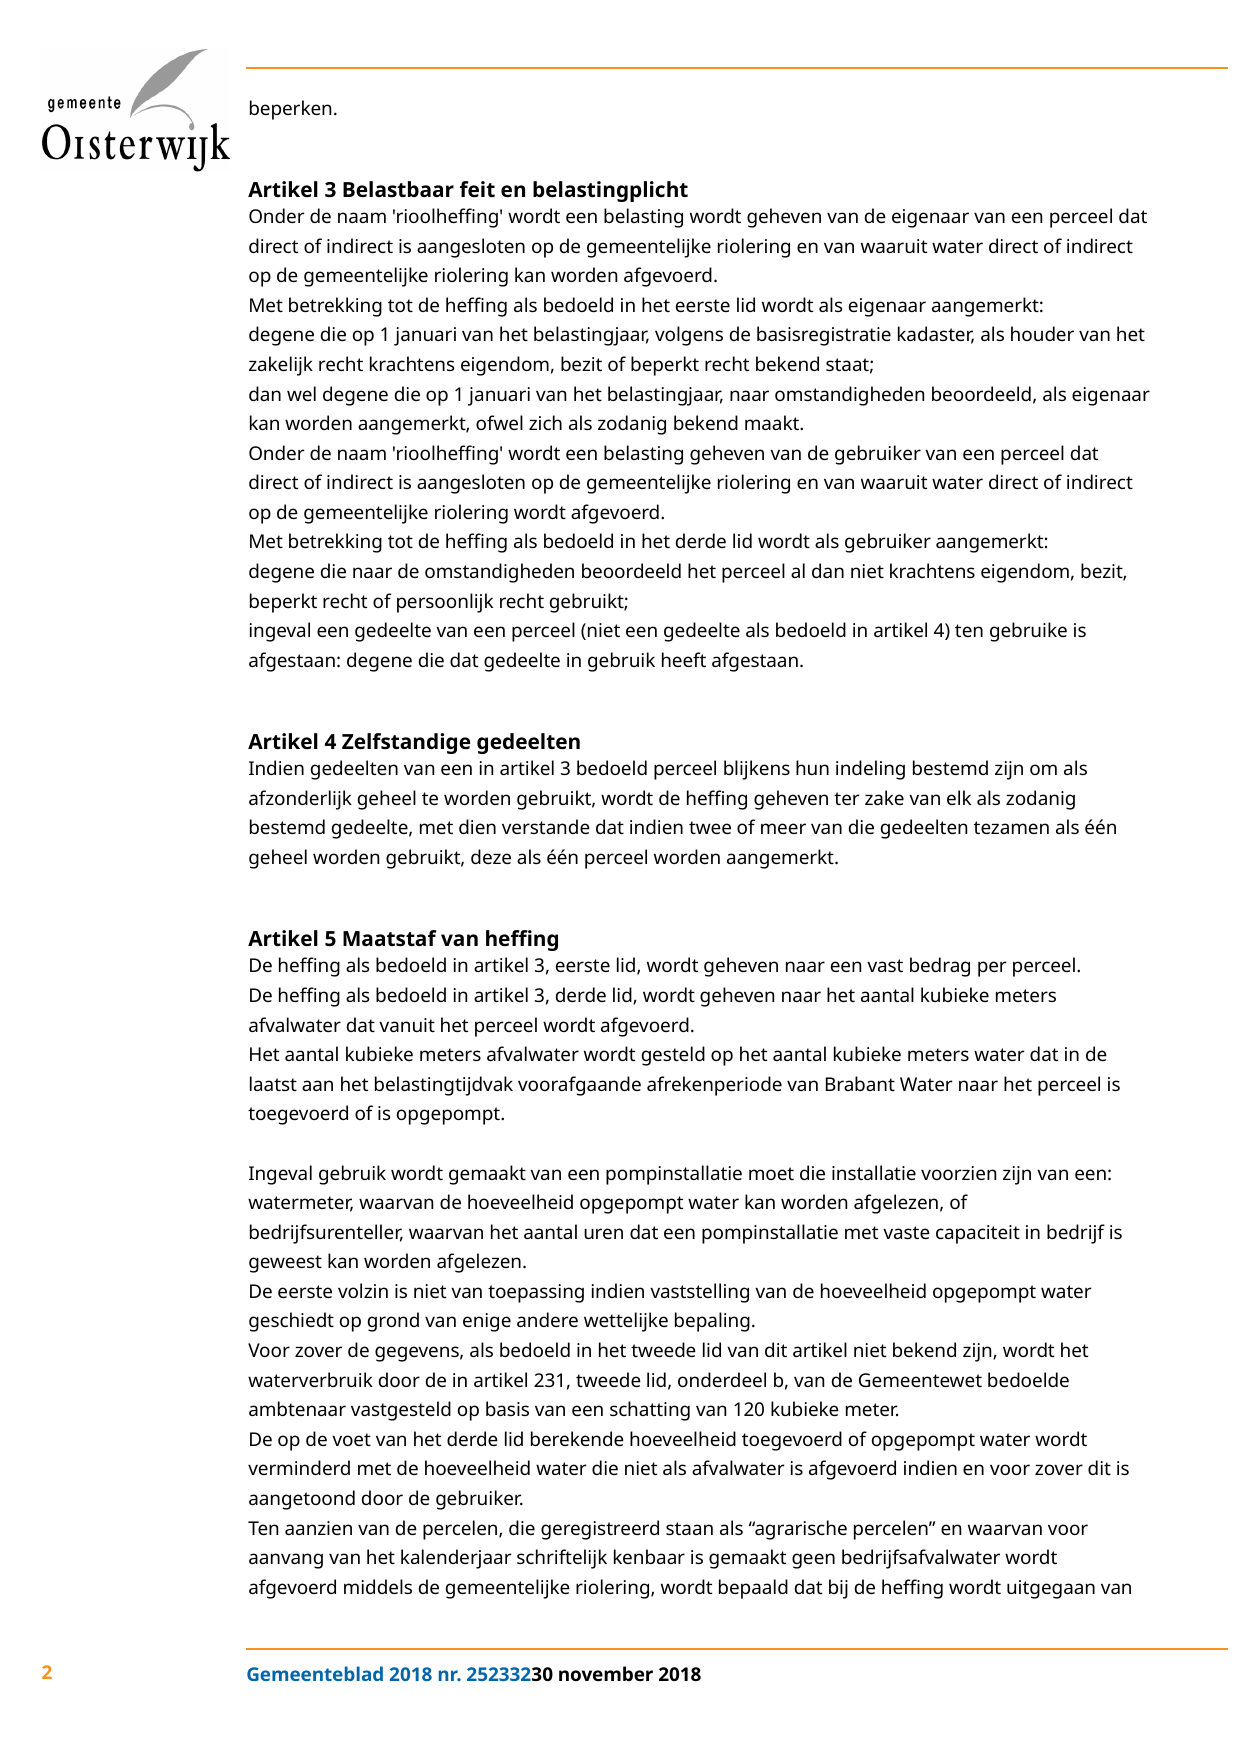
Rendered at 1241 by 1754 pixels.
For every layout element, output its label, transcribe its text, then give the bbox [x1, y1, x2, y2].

text watermeter, waarvan de hoeveelheid opgepompt water kan worden afgelezen, of [248, 1189, 1152, 1215]
text Voor zover de gegevens, als bedoeld in het tweede lid van dit artikel niet bekend zijn, wordt het waterverbruik door de in artikel 231, tweede lid, onderdeel b, van de Gemeentewet bedoelde ambtenaar vastgesteld op basis van een schatting van 120 kubieke meter. [248, 1337, 1152, 1422]
text De eerste volzin is niet van toepassing indien vaststelling van de hoeveelheid opgepompt water geschiedt op grond van enige andere wettelijke bepaling. [248, 1278, 1152, 1333]
text dan wel degene die op 1 januari van het belastingjaar, naar omstandigheden beoordeeld, als eigenaar kan worden aangemerkt, ofwel zich als zodanig bekend maakt. [248, 381, 1152, 436]
text Artikel 4 Zelfstandige gedeelten [248, 727, 1152, 755]
text bedrijfsurenteller, waarvan het aantal uren dat een pompinstallatie met vaste capaciteit in bedrijf is geweest kan worden afgelezen. [248, 1219, 1152, 1274]
text Onder de naam 'rioolheffing' wordt een belasting wordt geheven van de eigenaar van een perceel dat direct of indirect is aangesloten op de gemeentelijke riolering en van waaruit water direct of indirect op de gemeentelijke riolering kan worden afgevoerd. [248, 203, 1152, 288]
text Ten aanzien van de percelen, die geregistreerd staan als “agrarische percelen” en waarvan voor aanvang van het kalenderjaar schriftelijk kenbaar is gemaakt geen bedrijfsafvalwater wordt afgevoerd middels de gemeentelijke riolering, wordt bepaald dat bij de heffing wordt uitgegaan van [248, 1515, 1152, 1599]
picture [41, 47, 231, 172]
text Met betrekking tot de heffing als bedoeld in het eerste lid wordt als eigenaar aangemerkt: [248, 292, 1152, 318]
text Artikel 5 Maatstaf van heffing [248, 924, 1152, 953]
text Ingeval gebruik wordt gemaakt van een pompinstallatie moet die installatie voorzien zijn van een: [248, 1160, 1152, 1185]
text De op de voet van het derde lid berekende hoeveelheid toegevoerd of opgepompt water wordt verminderd met de hoeveelheid water die niet als afvalwater is afgevoerd indien en voor zover dit is aangetoond door de gebruiker. [248, 1426, 1152, 1511]
text De heffing als bedoeld in artikel 3, derde lid, wordt geheven naar het aantal kubieke meters afvalwater dat vanuit het perceel wordt afgevoerd. [248, 982, 1152, 1037]
text beperken. [248, 95, 1152, 121]
text degene die op 1 januari van het belastingjaar, volgens de basisregistratie kadaster, als houder van het zakelijk recht krachtens eigendom, bezit of beperkt recht bekend staat; [248, 322, 1152, 377]
text De heffing als bedoeld in artikel 3, eerste lid, wordt geheven naar een vast bedrag per perceel. [248, 953, 1152, 978]
text Artikel 3 Belastbaar feit en belastingplicht [248, 175, 1152, 203]
text Het aantal kubieke meters afvalwater wordt gesteld op het aantal kubieke meters water dat in de laatst aan het belastingtijdvak voorafgaande afrekenperiode van Brabant Water naar het perceel is toegevoerd of is opgepompt. [248, 1041, 1152, 1126]
text degene die naar de omstandigheden beoordeeld het perceel al dan niet krachtens eigendom, bezit, beperkt recht of persoonlijk recht gebruikt; [248, 558, 1152, 613]
text Met betrekking tot de heffing als bedoeld in het derde lid wordt als gebruiker aangemerkt: [248, 529, 1152, 554]
text ingeval een gedeelte van een perceel (niet een gedeelte als bedoeld in artikel 4) ten gebruike is afgestaan: degene die dat gedeelte in gebruik heeft afgestaan. [248, 617, 1152, 673]
text Onder de naam 'rioolheffing' wordt een belasting geheven van de gebruiker van een perceel dat direct of indirect is aangesloten op de gemeentelijke riolering en van waaruit water direct of indirect op de gemeentelijke riolering wordt afgevoerd. [248, 440, 1152, 525]
text Indien gedeelten van een in artikel 3 bedoeld perceel blijkens hun indeling bestemd zijn om als afzonderlijk geheel te worden gebruikt, wordt de heffing geheven ter zake van elk als zodanig bestemd gedeelte, met dien verstande dat indien twee of meer van die gedeelten tezamen als één geheel worden gebruikt, deze als één perceel worden aangemerkt. [248, 755, 1152, 870]
